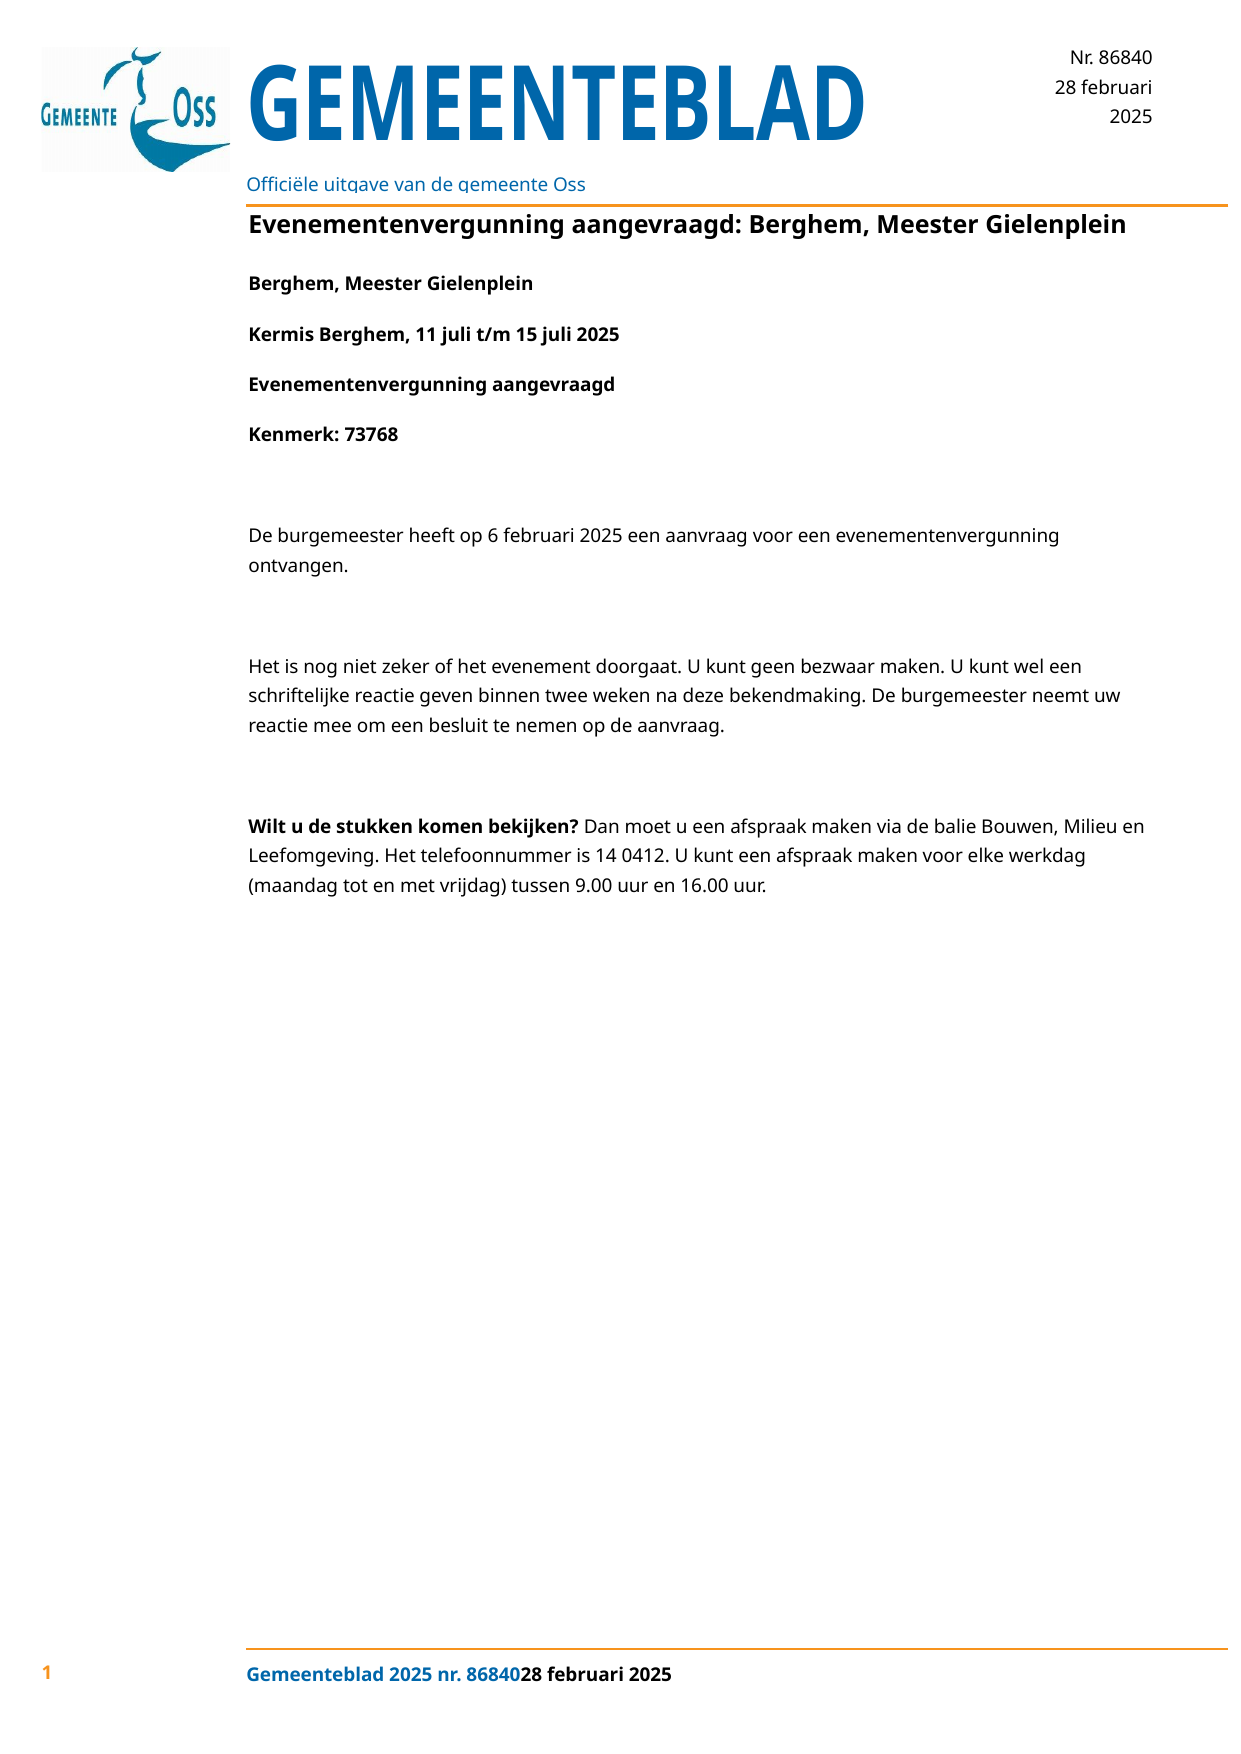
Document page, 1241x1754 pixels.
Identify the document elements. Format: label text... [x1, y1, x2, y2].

text Berghem, Meester Gielenplein [248, 270, 1152, 296]
text Kenmerk: 73768 [248, 422, 1152, 447]
text De burgemeester heeft op 6 februari 2025 een aanvraag voor een evenementenvergunning ontvangen. [248, 522, 1152, 578]
text Evenementenvergunning aangevraagd [248, 371, 1152, 397]
text Het is nog niet zeker of het evenement doorgaat. U kunt geen bezwaar maken. U kunt wel een schriftelijke reactie geven binnen twee weken na deze bekendmaking. De burgemeester neemt uw reactie mee om een besluit te nemen op de aanvraag. [248, 653, 1152, 738]
picture [41, 47, 231, 172]
text Kermis Berghem, 11 juli t/m 15 juli 2025 [248, 321, 1152, 346]
text Wilt u de stukken komen bekijken? Dan moet u een afspraak maken via de balie Bouwen, Milieu en Leefomgeving. Het telefoonnummer is 14 0412. U kunt een afspraak maken voor elke werkdag (maandag tot en met vrijdag) tussen 9.00 uur en 16.00 uur. [248, 813, 1152, 898]
text Evenementenvergunning aangevraagd: Berghem, Meester Gielenplein [248, 207, 1152, 241]
